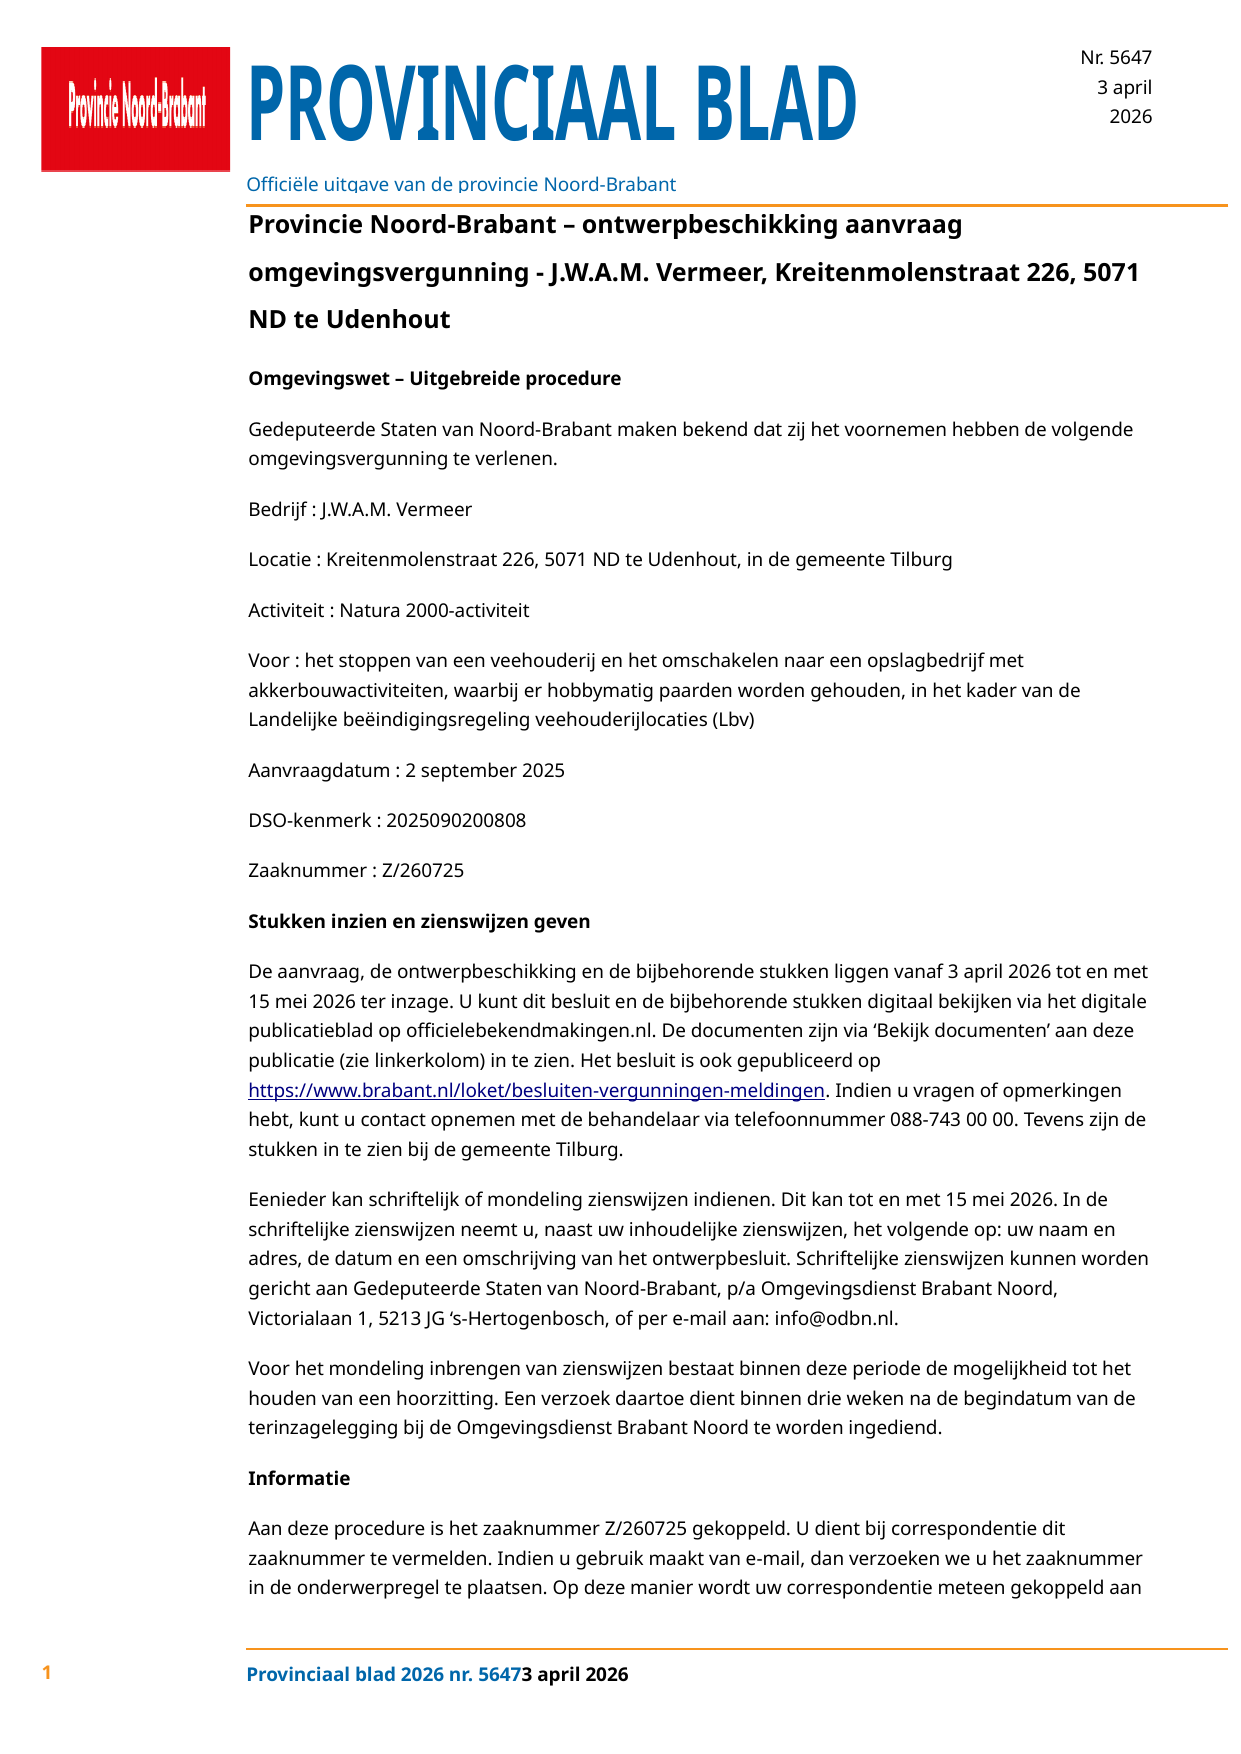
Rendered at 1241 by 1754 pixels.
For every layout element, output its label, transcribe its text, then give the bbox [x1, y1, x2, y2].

picture [41, 47, 231, 172]
text De aanvraag, de ontwerpbeschikking en de bijbehorende stukken liggen vanaf 3 april 2026 tot en met 15 mei 2026 ter inzage. U kunt dit besluit en de bijbehorende stukken digitaal bekijken via het digitale publicatieblad op officielebekendmakingen.nl. De documenten zijn via ‘Bekijk documenten’ aan deze publicatie (zie linkerkolom) in te zien. Het besluit is ook gepubliceerd op https://www.brabant.nl/loket/besluiten-vergunningen-meldingen. Indien u vragen of opmerkingen hebt, kunt u contact opnemen met de behandelaar via telefoonnummer 088-743 00 00. Tevens zijn de stukken in te zien bij de gemeente Tilburg. [248, 958, 1152, 1162]
text Zaaknummer : Z/260725 [248, 858, 1152, 883]
text Voor het mondeling inbrengen van zienswijzen bestaat binnen deze periode de mogelijkheid tot het houden van een hoorzitting. Een verzoek daartoe dient binnen drie weken na de begindatum van de terinzagelegging bij de Omgevingsdienst Brabant Noord te worden ingediend. [248, 1355, 1152, 1440]
text DSO-kenmerk : 2025090200808 [248, 807, 1152, 833]
text Informatie [248, 1465, 1152, 1490]
text Stukken inzien en zienswijzen geven [248, 908, 1152, 934]
text Activiteit : Natura 2000-activiteit [248, 597, 1152, 622]
text Omgevingswet – Uitgebreide procedure [248, 366, 1152, 391]
text Aanvraagdatum : 2 september 2025 [248, 757, 1152, 782]
text Aan deze procedure is het zaaknummer Z/260725 gekoppeld. U dient bij correspondentie dit zaaknummer te vermelden. Indien u gebruik maakt van e-mail, dan verzoeken we u het zaaknummer in de onderwerpregel te plaatsen. Op deze manier wordt uw correspondentie meteen gekoppeld aan [248, 1515, 1152, 1600]
text Voor : het stoppen van een veehouderij en het omschakelen naar een opslagbedrijf met akkerbouwactiviteiten, waarbij er hobbymatig paarden worden gehouden, in het kader van de Landelijke beëindigingsregeling veehouderijlocaties (Lbv) [248, 647, 1152, 732]
text Locatie : Kreitenmolenstraat 226, 5071 ND te Udenhout, in de gemeente Tilburg [248, 546, 1152, 572]
text Bedrijf : J.W.A.M. Vermeer [248, 496, 1152, 522]
text Gedeputeerde Staten van Noord-Brabant maken bekend dat zij het voornemen hebben de volgende omgevingsvergunning te verlenen. [248, 416, 1152, 471]
text Eenieder kan schriftelijk of mondeling zienswijzen indienen. Dit kan tot en met 15 mei 2026. In de schriftelijke zienswijzen neemt u, naast uw inhoudelijke zienswijzen, het volgende op: uw naam en adres, de datum en een omschrijving van het ontwerpbesluit. Schriftelijke zienswijzen kunnen worden gericht aan Gedeputeerde Staten van Noord-Brabant, p/a Omgevingsdienst Brabant Noord, Victorialaan 1, 5213 JG ‘s-Hertogenbosch, of per e-mail aan: info@odbn.nl. [248, 1186, 1152, 1330]
text Provincie Noord-Brabant – ontwerpbeschikking aanvraag omgevingsvergunning - J.W.A.M. Vermeer, Kreitenmolenstraat 226, 5071 ND te Udenhout [248, 207, 1152, 336]
